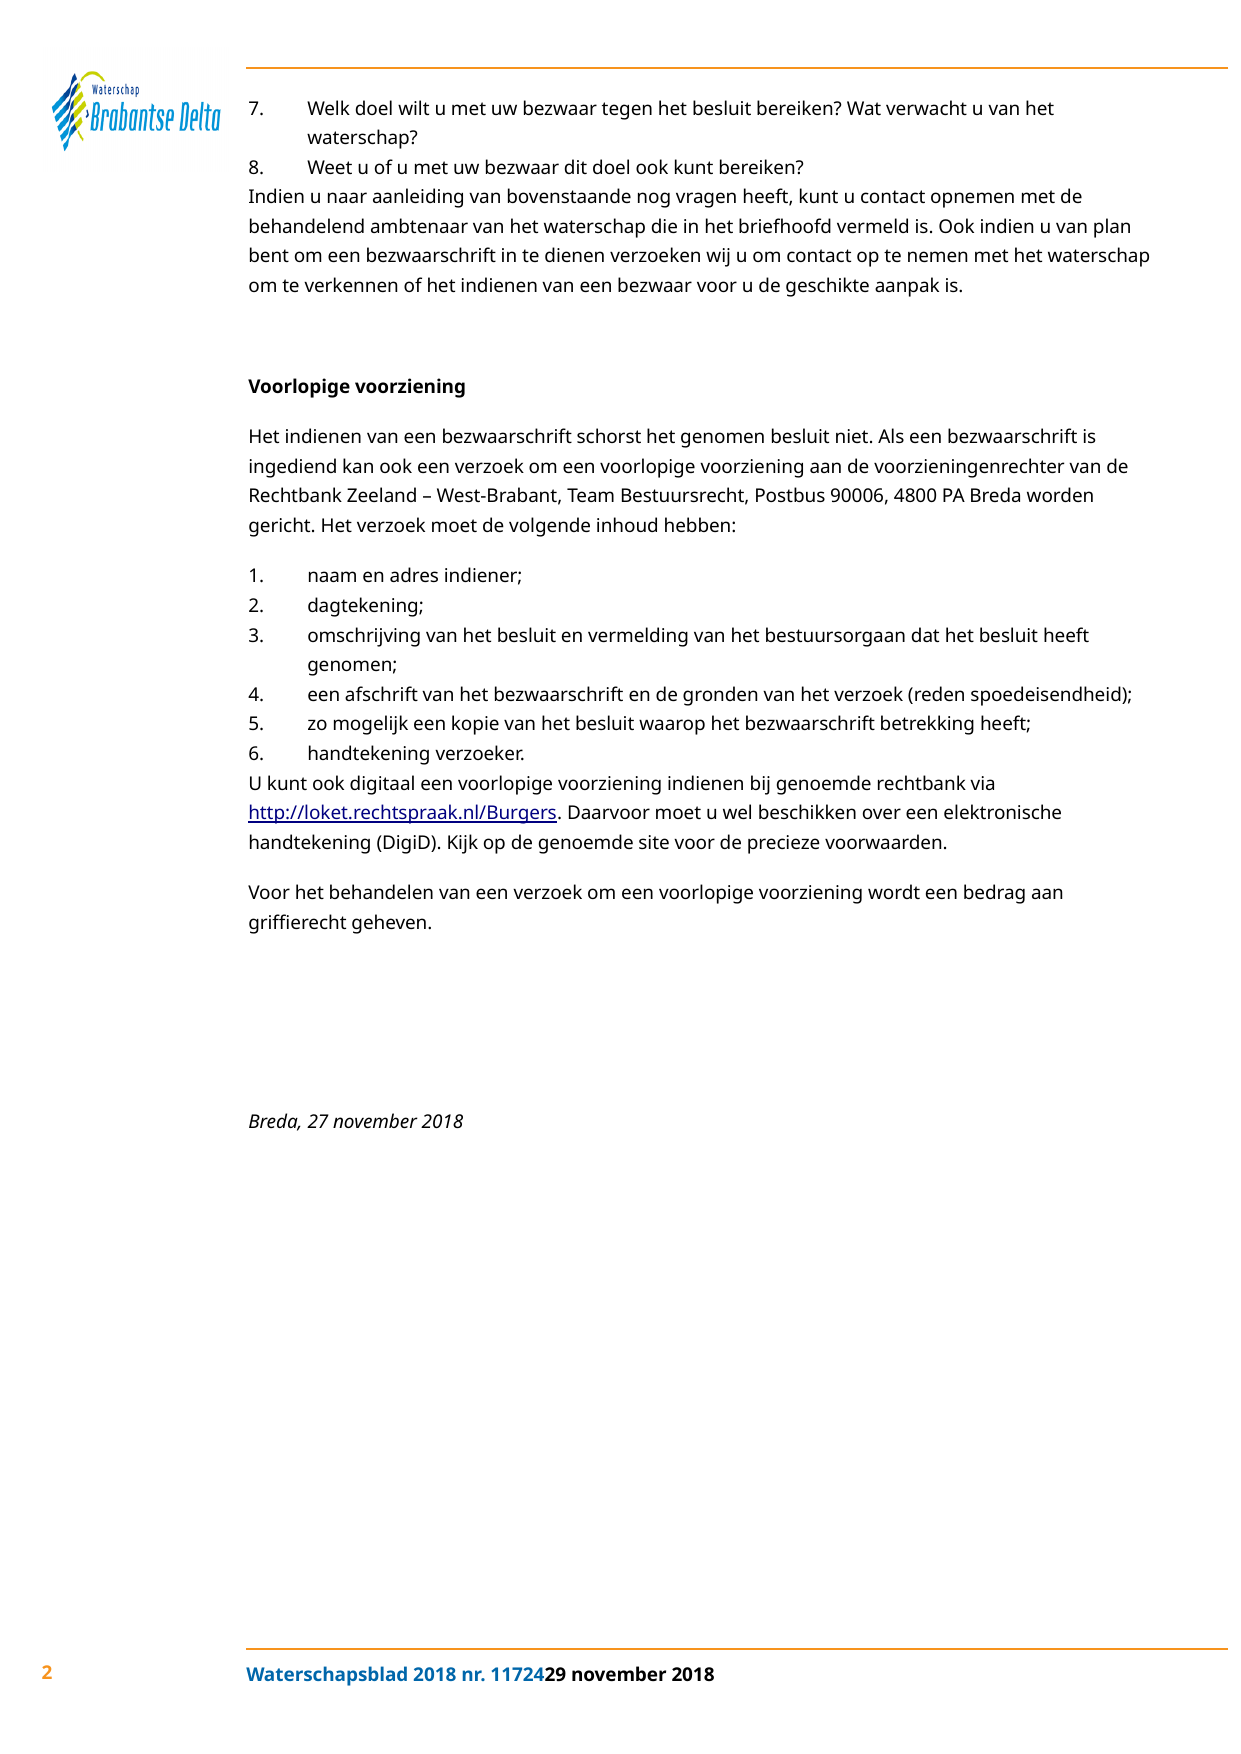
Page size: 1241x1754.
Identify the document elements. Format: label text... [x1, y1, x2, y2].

text U kunt ook digitaal een voorlopige voorziening indienen bij genoemde rechtbank via http://loket.rechtspraak.nl/Burgers. Daarvoor moet u wel beschikken over een elektronische handtekening (DigiD). Kijk op de genoemde site voor de precieze voorwaarden. [248, 770, 1152, 855]
text Het indienen van een bezwaarschrift schorst het genomen besluit niet. Als een bezwaarschrift is ingediend kan ook een verzoek om een voorlopige voorziening aan de voorzieningenrechter van de Rechtbank Zeeland – West-Brabant, Team Bestuursrecht, Postbus 90006, 4800 PA Breda worden gericht. Het verzoek moet de volgende inhoud hebben: [248, 423, 1152, 538]
list Welk doel wilt u met uw bezwaar tegen het besluit bereiken? Wat verwacht u van het waterschap? [248, 95, 1152, 150]
list zo mogelijk een kopie van het besluit waarop het bezwaarschrift betrekking heeft; [248, 711, 1152, 736]
list Weet u of u met uw bezwaar dit doel ook kunt bereiken? [248, 154, 1152, 180]
text Voor het behandelen van een verzoek om een voorlopige voorziening wordt een bedrag aan griffierecht geheven. [248, 879, 1152, 935]
list omschrijving van het besluit en vermelding van het bestuursorgaan dat het besluit heeft genomen; [248, 622, 1152, 677]
list een afschrift van het bezwaarschrift en de gronden van het verzoek (reden spoedeisendheid); [248, 681, 1152, 707]
list handtekening verzoeker. [248, 740, 1152, 766]
list naam en adres indiener; [248, 563, 1152, 588]
list dagtekening; [248, 592, 1152, 618]
text Voorlopige voorziening [248, 373, 1152, 399]
text Breda, 27 november 2018 [248, 1108, 1152, 1134]
text Indien u naar aanleiding van bovenstaande nog vragen heeft, kunt u contact opnemen met de behandelend ambtenaar van het waterschap die in het briefhoofd vermeld is. Ook indien u van plan bent om een bezwaarschrift in te dienen verzoeken wij u om contact op te nemen met het waterschap om te verkennen of het indienen van een bezwaar voor u de geschikte aanpak is. [248, 183, 1152, 298]
picture [41, 47, 231, 172]
